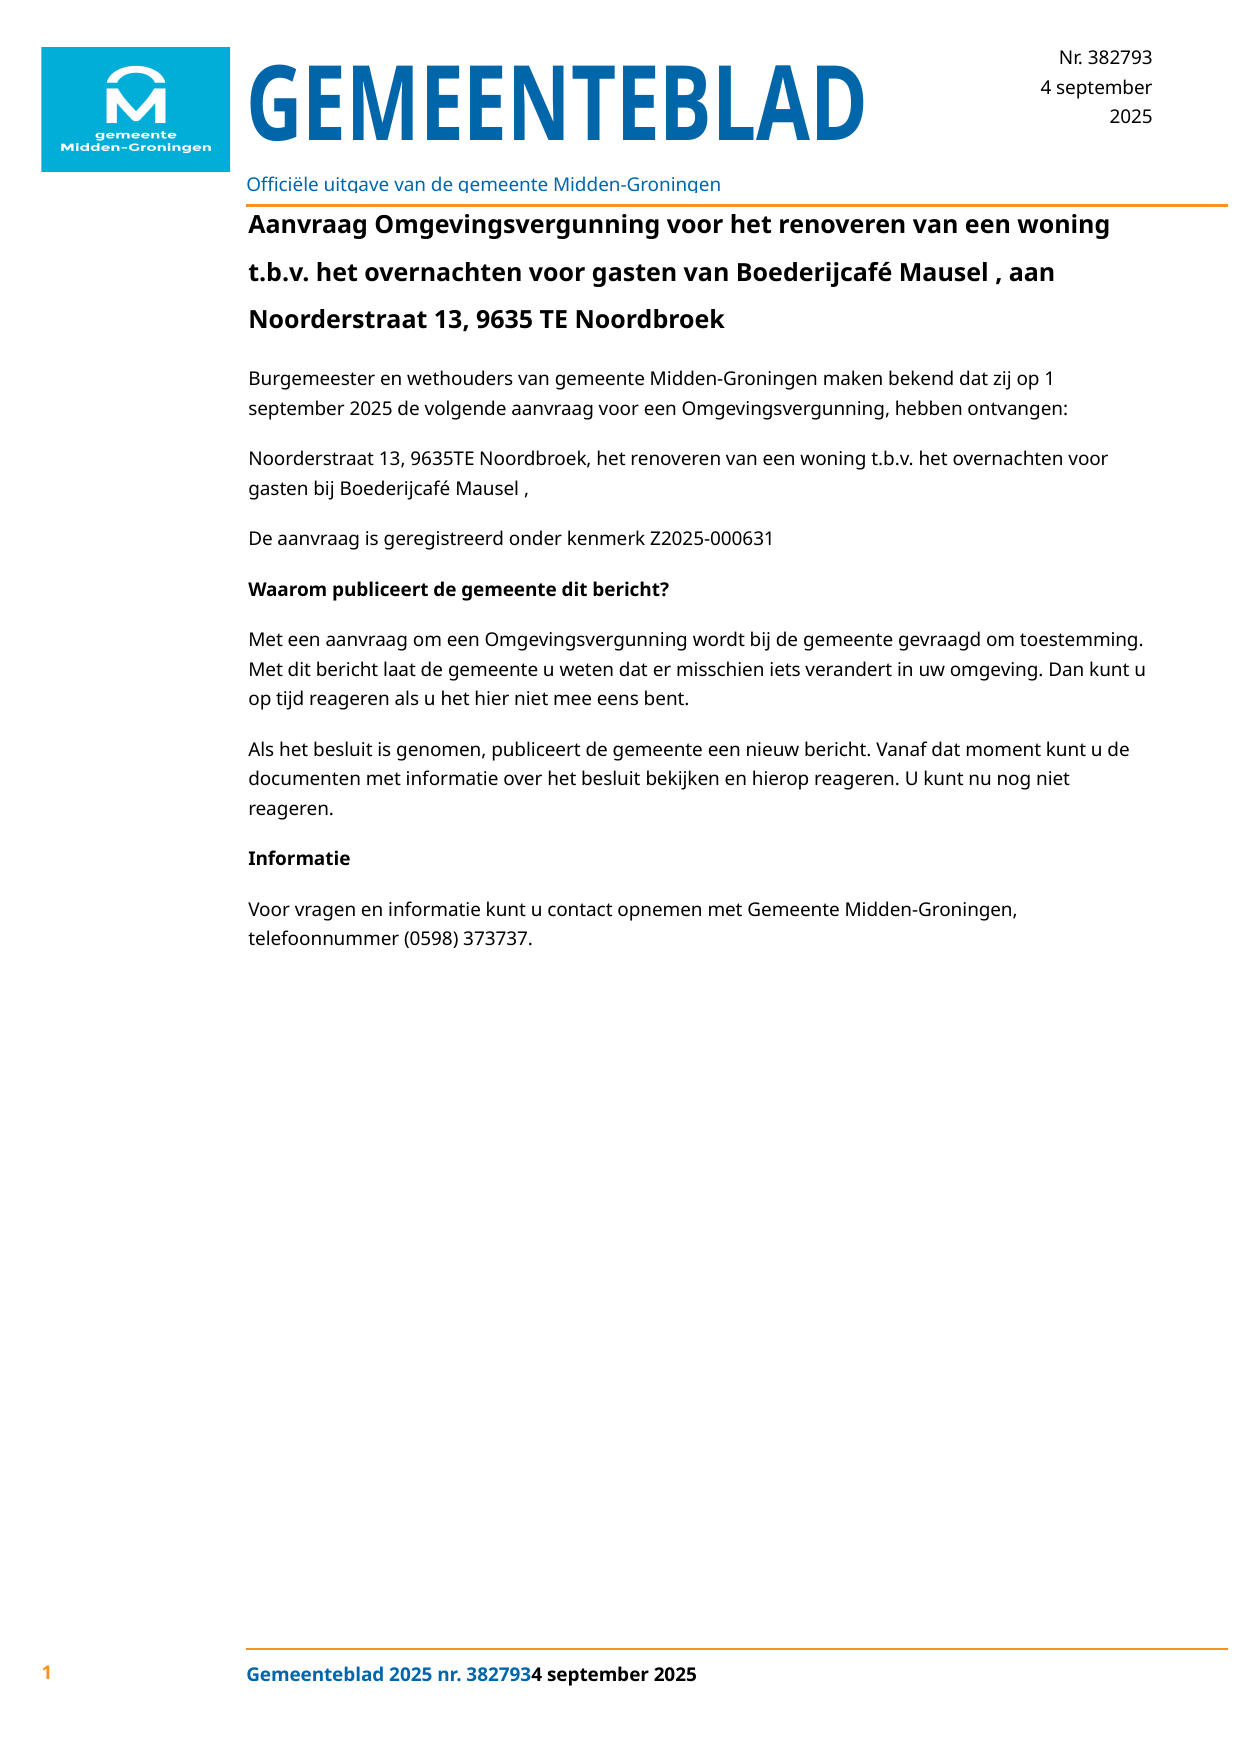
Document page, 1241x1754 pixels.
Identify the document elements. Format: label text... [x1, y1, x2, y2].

picture [108, 66, 164, 82]
picture [107, 89, 165, 122]
text Waarom publiceert de gemeente dit bericht? [248, 576, 1152, 602]
text Aanvraag Omgevingsvergunning voor het renoveren van een woning t.b.v. het overnachten voor gasten van Boederijcafé Mausel , aan Noorderstraat 13, 9635 TE Noordbroek [248, 207, 1152, 336]
text De aanvraag is geregistreerd onder kenmerk Z2025-000631 [248, 526, 1152, 551]
text Met een aanvraag om een Omgevingsvergunning wordt bij de gemeente gevraagd om toestemming. Met dit bericht laat de gemeente u weten dat er misschien iets verandert in uw omgeving. Dan kunt u op tijd reageren als u het hier niet mee eens bent. [248, 626, 1152, 711]
picture [184, 146, 190, 153]
text Burgemeester en wethouders van gemeente Midden-Groningen maken bekend dat zij op 1 september 2025 de volgende aanvraag voor een Omgevingsvergunning, hebben ontvangen: [248, 366, 1152, 421]
text Noorderstraat 13, 9635TE Noordbroek, het renoveren van een woning t.b.v. het overnachten voor gasten bij Boederijcafé Mausel , [248, 446, 1152, 501]
text Als het besluit is genomen, publiceert de gemeente een nieuw bericht. Vanaf dat moment kunt u de documenten met informatie over het besluit bekijken en hierop reageren. U kunt nu nog niet reageren. [248, 736, 1152, 821]
text Informatie [248, 846, 1152, 871]
text Voor vragen en informatie kunt u contact opnemen met Gemeente Midden-Groningen, telefoonnummer (0598) 373737. [248, 896, 1152, 951]
